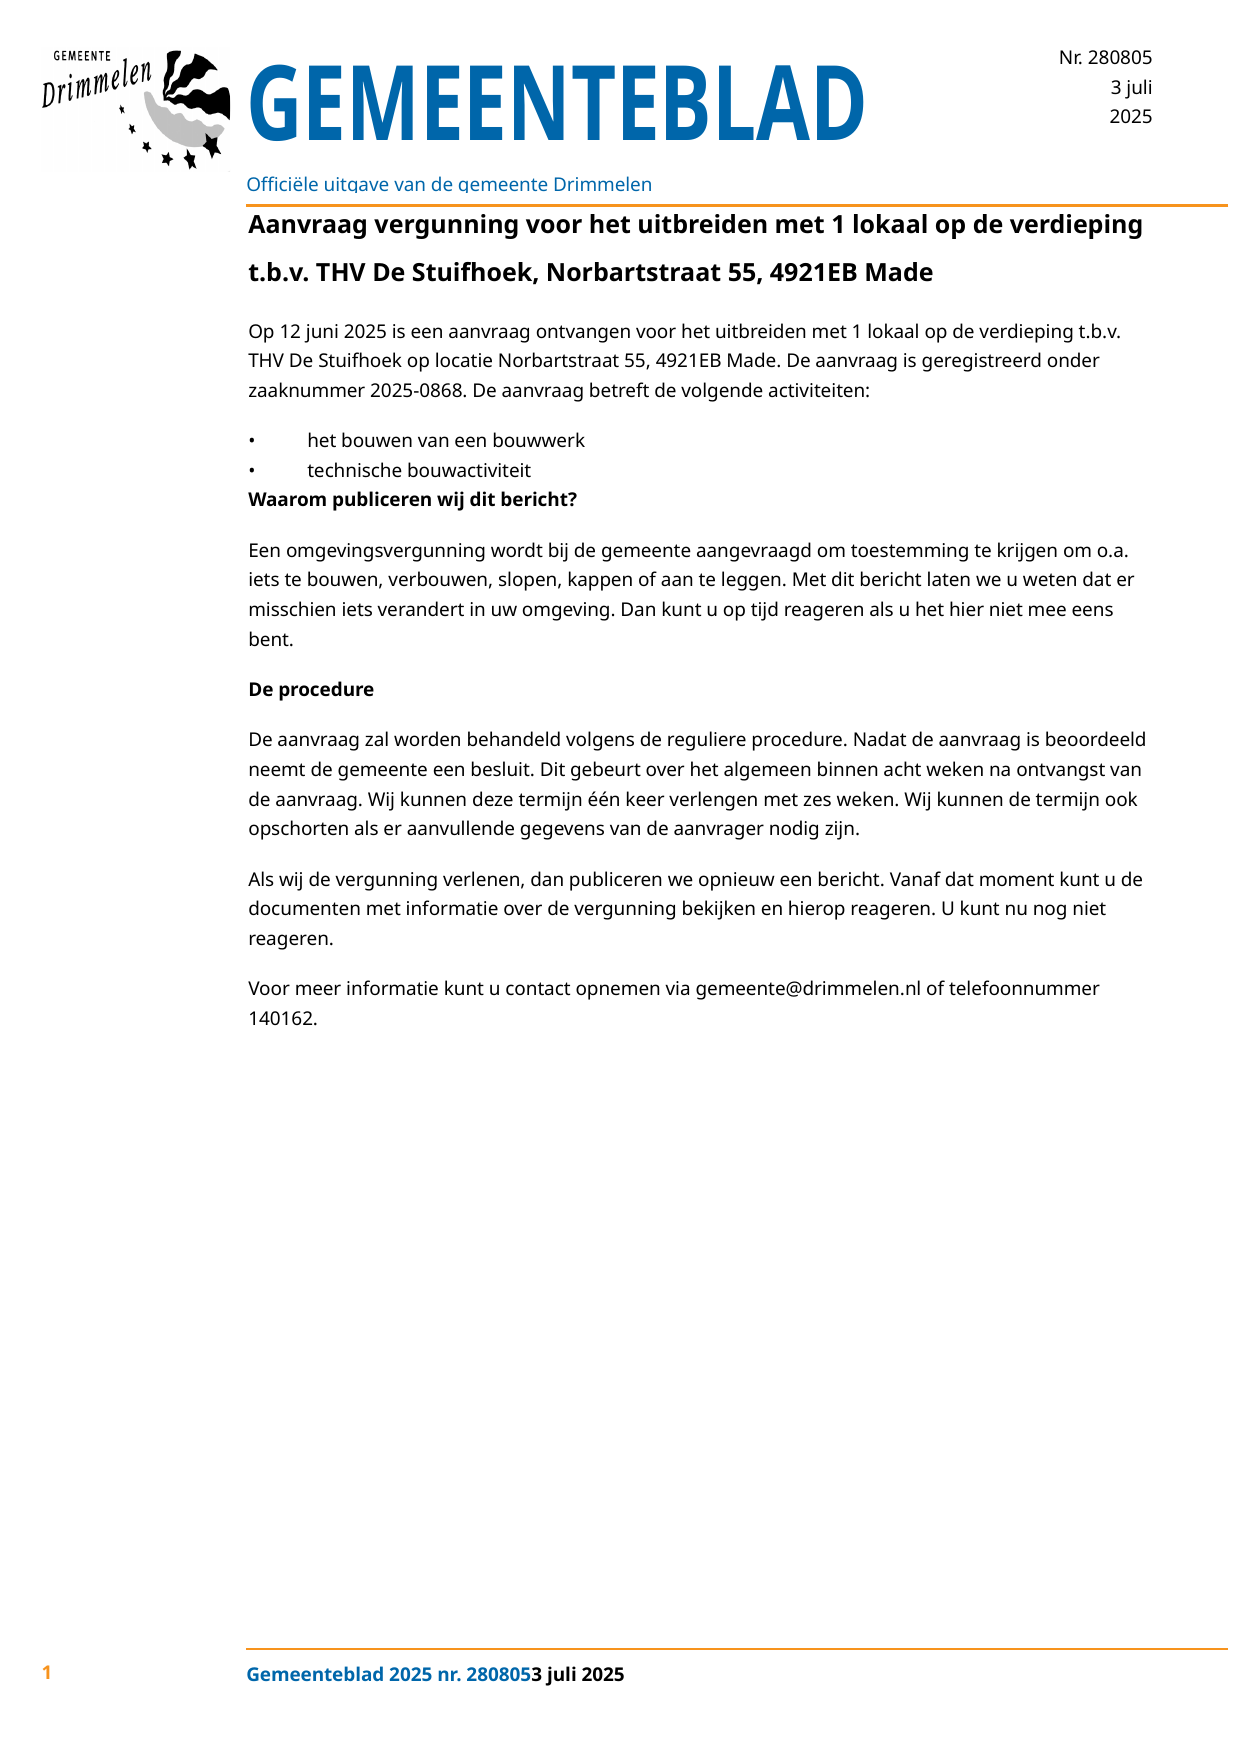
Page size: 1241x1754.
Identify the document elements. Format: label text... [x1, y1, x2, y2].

text Aanvraag vergunning voor het uitbreiden met 1 lokaal op de verdieping t.b.v. THV De Stuifhoek, Norbartstraat 55, 4921EB Made [248, 207, 1152, 288]
text Waarom publiceren wij dit bericht? [248, 487, 1152, 512]
list technische bouwactiviteit [248, 457, 1152, 483]
text Op 12 juni 2025 is een aanvraag ontvangen voor het uitbreiden met 1 lokaal op de verdieping t.b.v. THV De Stuifhoek op locatie Norbartstraat 55, 4921EB Made. De aanvraag is geregistreerd onder zaaknummer 2025-0868. De aanvraag betreft de volgende activiteiten: [248, 318, 1152, 403]
text Een omgevingsvergunning wordt bij de gemeente aangevraagd om toestemming te krijgen om o.a. iets te bouwen, verbouwen, slopen, kappen of aan te leggen. Met dit bericht laten we u weten dat er misschien iets verandert in uw omgeving. Dan kunt u op tijd reageren als u het hier niet mee eens bent. [248, 537, 1152, 652]
text Als wij de vergunning verlenen, dan publiceren we opnieuw een bericht. Vanaf dat moment kunt u de documenten met informatie over de vergunning bekijken en hierop reageren. U kunt nu nog niet reageren. [248, 866, 1152, 951]
picture [41, 47, 231, 172]
text De aanvraag zal worden behandeld volgens de reguliere procedure. Nadat de aanvraag is beoordeeld neemt de gemeente een besluit. Dit gebeurt over het algemeen binnen acht weken na ontvangst van de aanvraag. Wij kunnen deze termijn één keer verlengen met zes weken. Wij kunnen de termijn ook opschorten als er aanvullende gegevens van de aanvrager nodig zijn. [248, 727, 1152, 841]
text De procedure [248, 676, 1152, 702]
text Voor meer informatie kunt u contact opnemen via gemeente@drimmelen.nl of telefoonnummer 140162. [248, 975, 1152, 1031]
list het bouwen van een bouwwerk [248, 427, 1152, 453]
